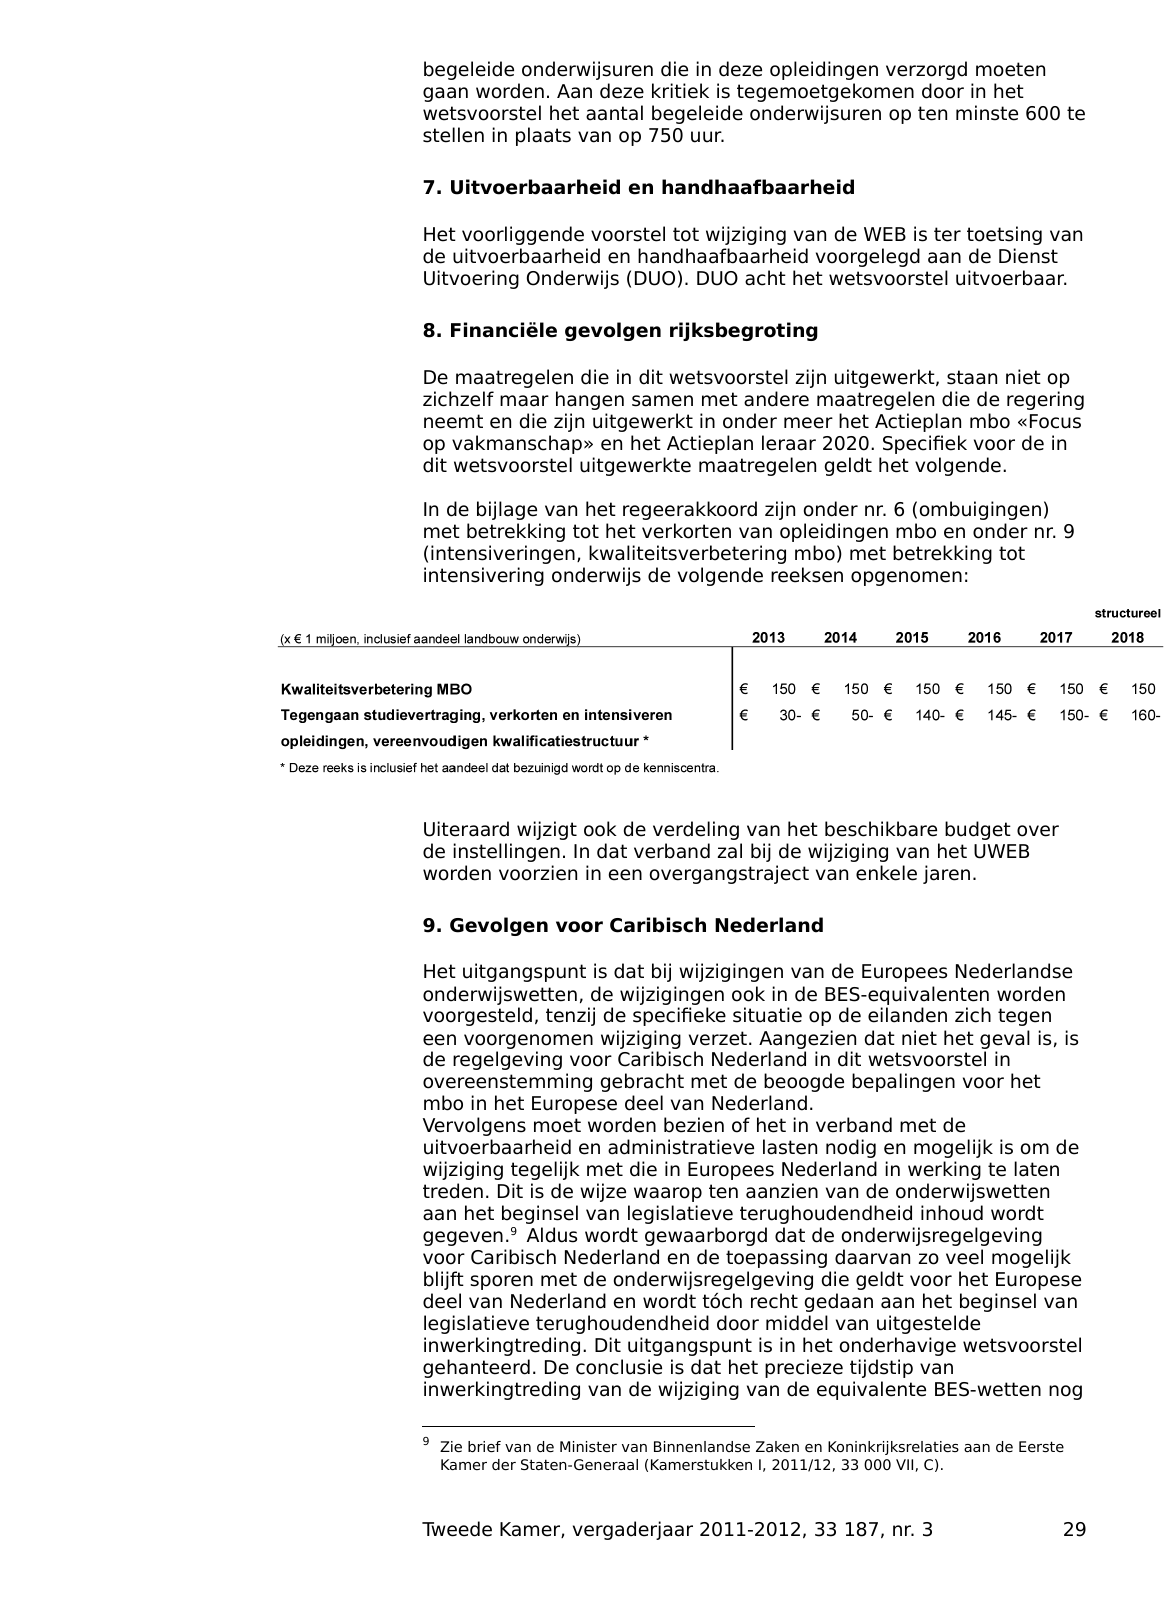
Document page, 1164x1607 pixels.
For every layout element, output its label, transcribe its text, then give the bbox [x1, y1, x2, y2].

text De maatregelen die in dit wetsvoorstel zijn uitgewerkt, staan niet op zichzelf maar hangen samen met andere maatregelen die de regering neemt en die zijn uitgewerkt in onder meer het Actieplan mbo «Focus op vakmanschap» en het Actieplan leraar 2020. Specifiek voor de in dit wetsvoorstel uitgewerkte maatregelen geldt het volgende. [422, 367, 1087, 477]
subtitle 9. Gevolgen voor Caribisch Nederland [422, 914, 1087, 936]
picture [277, 609, 1164, 775]
text Vervolgens moet worden bezien of het in verband met de uitvoerbaarheid en administratieve lasten nodig en mogelijk is om de wijziging tegelijk met die in Europees Nederland in werking te laten treden. Dit is de wijze waarop ten aanzien van de onderwijswetten aan het beginsel van legislatieve terughoudendheid inhoud wordt gegeven. Aldus wordt gewaarborgd dat de onderwijsregelgeving voor Caribisch Nederland en de toepassing daarvan zo veel mogelijk blijft sporen met de onderwijsregelgeving die geldt voor het Europese deel van Nederland en wordt tóch recht gedaan aan het beginsel van legislatieve terughoudendheid door middel van uitgestelde inwerkingtreding. Dit uitgangspunt is in het onderhavige wetsvoorstel gehanteerd. De conclusie is dat het precieze tijdstip van inwerkingtreding van de wijziging van de equivalente BES-wetten nog [422, 1115, 1087, 1401]
text Uiteraard wijzigt ook de verdeling van het beschikbare budget over de instellingen. In dat verband zal bij de wijziging van het UWEB worden voorzien in een overgangstraject van enkele jaren. [422, 818, 1087, 884]
text begeleide onderwijsuren die in deze opleidingen verzorgd moeten gaan worden. Aan deze kritiek is tegemoetgekomen door in het wetsvoorstel het aantal begeleide onderwijsuren op ten minste 600 te stellen in plaats van op 750 uur. [422, 59, 1087, 147]
subtitle 7. Uitvoerbaarheid en handhaafbaarheid [422, 177, 1087, 199]
text Het uitgangspunt is dat bij wijzigingen van de Europees Nederlandse onderwijswetten, de wijzigingen ook in de BES-equivalenten worden voorgesteld, tenzij de specifieke situatie op de eilanden zich tegen een voorgenomen wijziging verzet. Aangezien dat niet het geval is, is de regelgeving voor Caribisch Nederland in dit wetsvoorstel in overeenstemming gebracht met de beoogde bepalingen voor het mbo in het Europese deel van Nederland. [422, 961, 1087, 1115]
text In de bijlage van het regeerakkoord zijn onder nr. 6 (ombuigingen) met betrekking tot het verkorten van opleidingen mbo en onder nr. 9 (intensiveringen, kwaliteitsverbetering mbo) met betrekking tot intensivering onderwijs de volgende reeksen opgenomen: [422, 499, 1087, 587]
text Het voorliggende voorstel tot wijziging van de WEB is ter toetsing van de uitvoerbaarheid en handhaafbaarheid voorgelegd aan de Dienst Uitvoering Onderwijs (DUO). DUO acht het wetsvoorstel uitvoerbaar. [422, 224, 1087, 290]
text Zie brief van de Minister van Binnenlandse Zaken en Koninkrijksrelaties aan de Eerste Kamer der Staten-Generaal (Kamerstukken I, 2011/12, 33 000 VII, C). [422, 1435, 1087, 1474]
subtitle 8. Financiële gevolgen rijksbegroting [422, 320, 1087, 342]
